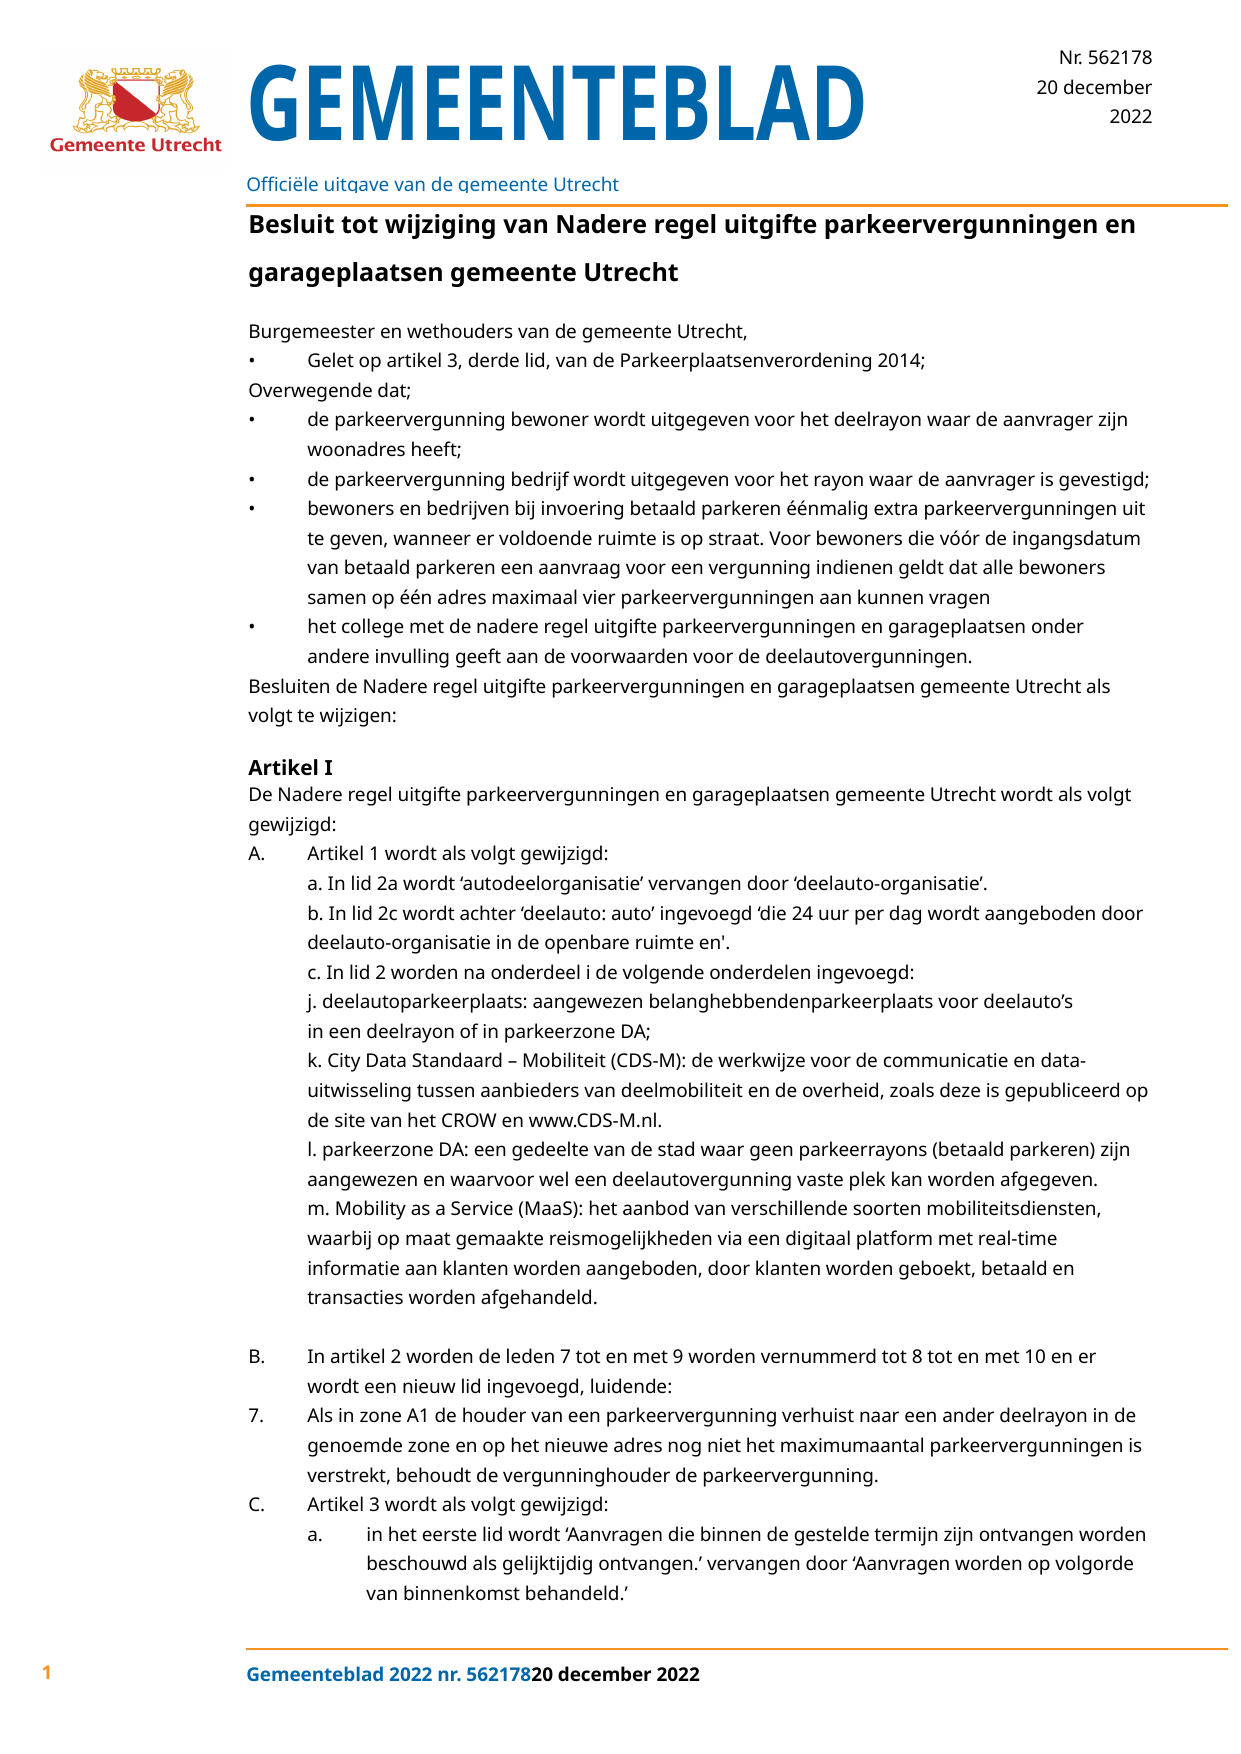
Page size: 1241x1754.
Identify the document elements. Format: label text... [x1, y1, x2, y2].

list a. In lid 2a wordt ‘autodeelorganisatie’ vervangen door ‘deelauto-organisatie’. [248, 870, 1152, 896]
text De Nadere regel uitgifte parkeervergunningen en garageplaatsen gemeente Utrecht wordt als volgt gewijzigd: [248, 781, 1152, 837]
list bewoners en bedrijven bij invoering betaald parkeren éénmalig extra parkeervergunningen uit te geven, wanneer er voldoende ruimte is op straat. Voor bewoners die vóór de ingangsdatum van betaald parkeren een aanvraag voor een vergunning indienen geldt dat alle bewoners samen op één adres maximaal vier parkeervergunningen aan kunnen vragen [248, 495, 1152, 610]
list Als in zone A1 de houder van een parkeervergunning verhuist naar een ander deelrayon in de genoemde zone en op het nieuwe adres nog niet het maximumaantal parkeervergunningen is verstrekt, behoudt de vergunninghouder de parkeervergunning. [248, 1403, 1152, 1487]
text Besluit tot wijziging van Nadere regel uitgifte parkeervergunningen en garageplaatsen gemeente Utrecht [248, 207, 1152, 288]
list in een deelrayon of in parkeerzone DA; [248, 1018, 1152, 1044]
list Artikel 1 wordt als volgt gewijzigd: [248, 841, 1152, 866]
text Besluiten de Nadere regel uitgifte parkeervergunningen en garageplaatsen gemeente Utrecht als volgt te wijzigen: [248, 673, 1152, 728]
list Gelet op artikel 3, derde lid, van de Parkeerplaatsenverordening 2014; [248, 347, 1152, 373]
list het college met de nadere regel uitgifte parkeervergunningen en garageplaatsen onder andere invulling geeft aan de voorwaarden voor de deelautovergunningen. [248, 614, 1152, 669]
list de parkeervergunning bedrijf wordt uitgegeven voor het rayon waar de aanvrager is gevestigd; [248, 466, 1152, 492]
list c. In lid 2 worden na onderdeel i de volgende onderdelen ingevoegd: [248, 959, 1152, 984]
list Artikel 3 wordt als volgt gewijzigd: [248, 1491, 1152, 1517]
list b. In lid 2c wordt achter ‘deelauto: auto’ ingevoegd ‘die 24 uur per dag wordt aangeboden door deelauto-organisatie in de openbare ruimte en'. [248, 900, 1152, 955]
list de parkeervergunning bewoner wordt uitgegeven voor het deelrayon waar de aanvrager zijn woonadres heeft; [248, 407, 1152, 462]
list In artikel 2 worden de leden 7 tot en met 9 worden vernummerd tot 8 tot en met 10 en er wordt een nieuw lid ingevoegd, luidende: [248, 1343, 1152, 1399]
text Burgemeester en wethouders van de gemeente Utrecht, [248, 318, 1152, 344]
list j. deelautoparkeerplaats: aangewezen belanghebbendenparkeerplaats voor deelauto’s [248, 988, 1152, 1014]
list in het eerste lid wordt ‘Aanvragen die binnen de gestelde termijn zijn ontvangen worden beschouwd als gelijktijdig ontvangen.’ vervangen door ‘Aanvragen worden op volgorde van binnenkomst behandeld.’ [307, 1521, 1152, 1606]
text Artikel I [248, 753, 1152, 781]
list k. City Data Standaard – Mobiliteit (CDS-M): de werkwijze voor de communicatie en data-uitwisseling tussen aanbieders van deelmobiliteit en de overheid, zoals deze is gepubliceerd op de site van het CROW en www.CDS-M.nl. [248, 1048, 1152, 1132]
list l. parkeerzone DA: een gedeelte van de stad waar geen parkeerrayons (betaald parkeren) zijn aangewezen en waarvoor wel een deelautovergunning vaste plek kan worden afgegeven. [248, 1136, 1152, 1192]
list m. Mobility as a Service (MaaS): het aanbod van verschillende soorten mobiliteitsdiensten, waarbij op maat gemaakte reismogelijkheden via een digitaal platform met real-time informatie aan klanten worden aangeboden, door klanten worden geboekt, betaald en transacties worden afgehandeld. [248, 1196, 1152, 1310]
text Overwegende dat; [248, 377, 1152, 403]
picture [41, 47, 231, 172]
